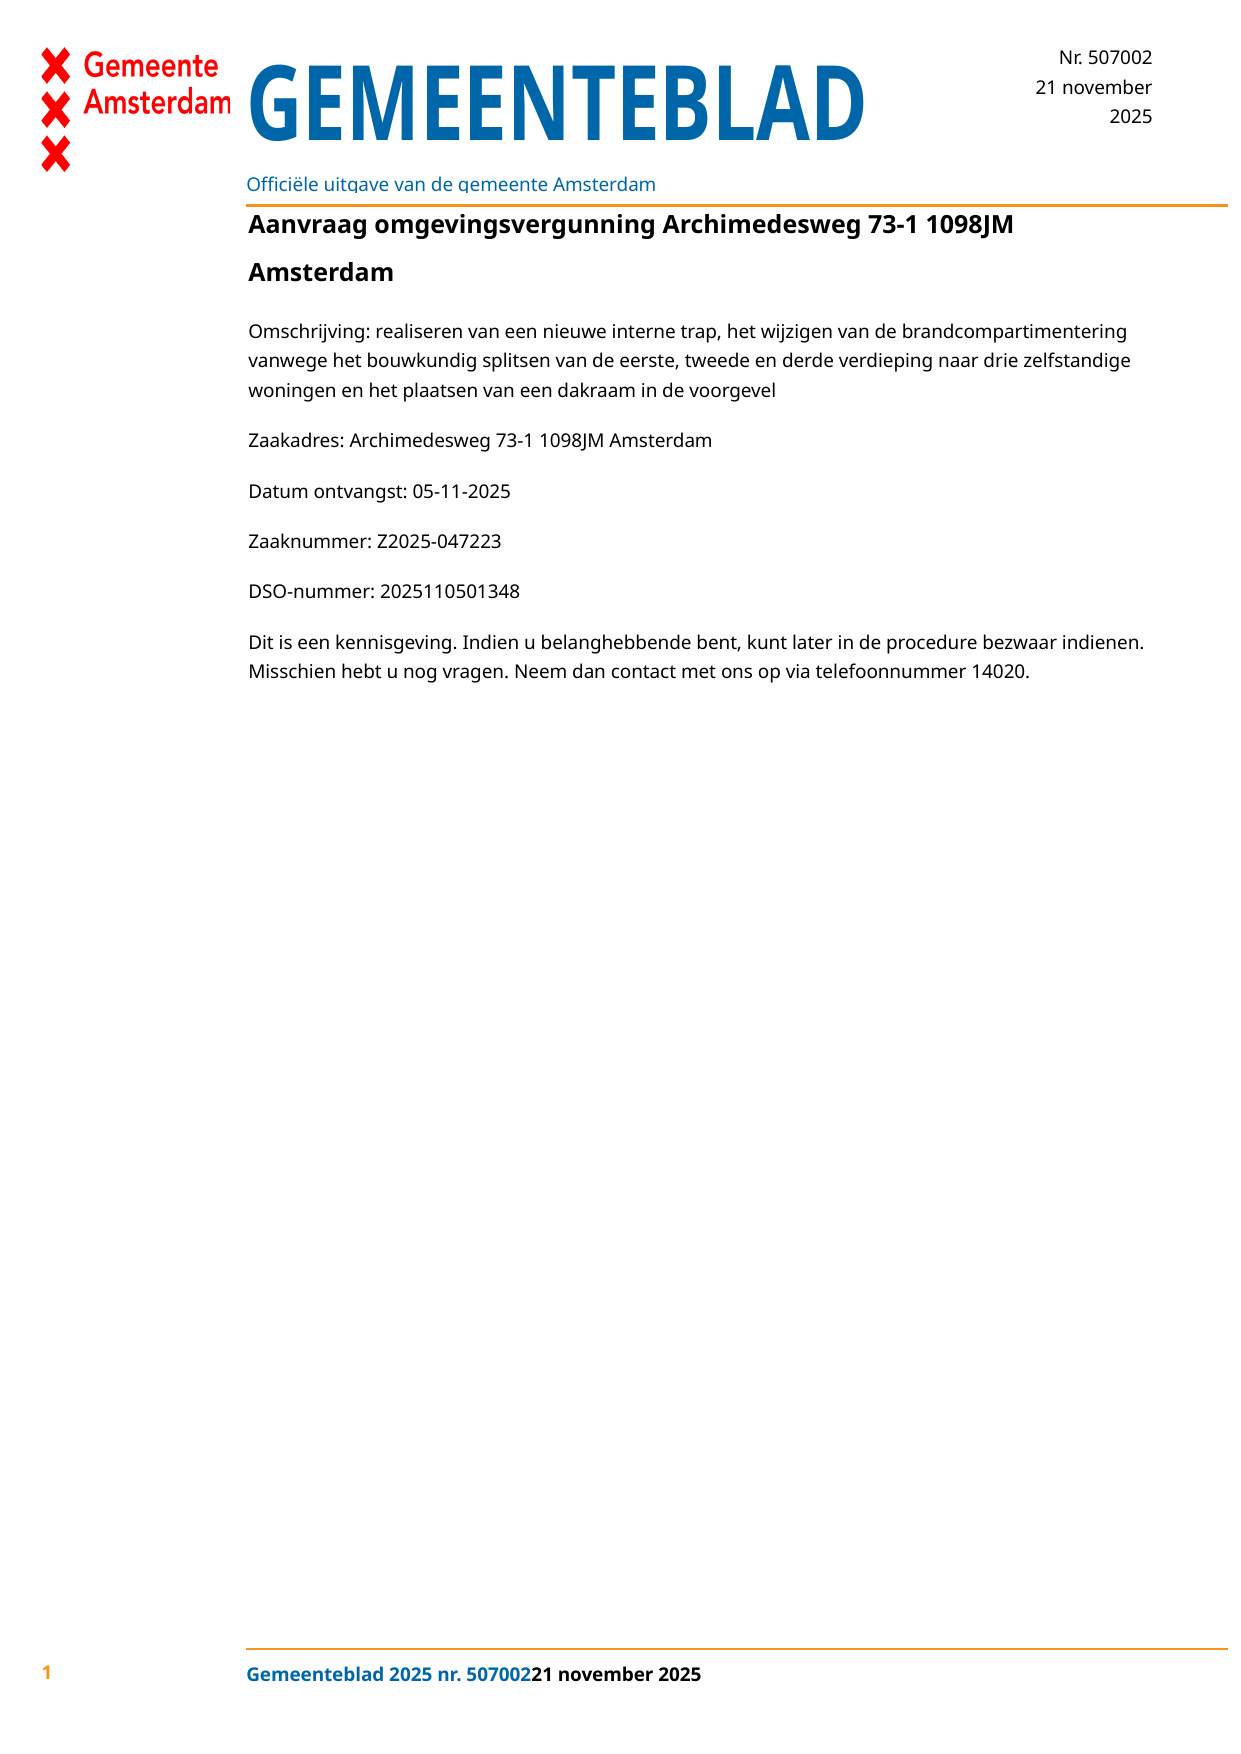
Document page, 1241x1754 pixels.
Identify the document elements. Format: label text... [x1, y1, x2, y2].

text Omschrijving: realiseren van een nieuwe interne trap, het wijzigen van de brandcompartimentering vanwege het bouwkundig splitsen van de eerste, tweede en derde verdieping naar drie zelfstandige woningen en het plaatsen van een dakraam in de voorgevel [248, 318, 1152, 403]
text Aanvraag omgevingsvergunning Archimedesweg 73-1 1098JM Amsterdam [248, 207, 1152, 288]
picture [41, 47, 231, 172]
text Datum ontvangst: 05-11-2025 [248, 478, 1152, 504]
text Zaaknummer: Z2025-047223 [248, 528, 1152, 554]
text Dit is een kennisgeving. Indien u belanghebbende bent, kunt later in de procedure bezwaar indienen. Misschien hebt u nog vragen. Neem dan contact met ons op via telefoonnummer 14020. [248, 629, 1152, 684]
text Zaakadres: Archimedesweg 73-1 1098JM Amsterdam [248, 427, 1152, 453]
text DSO-nummer: 2025110501348 [248, 579, 1152, 604]
